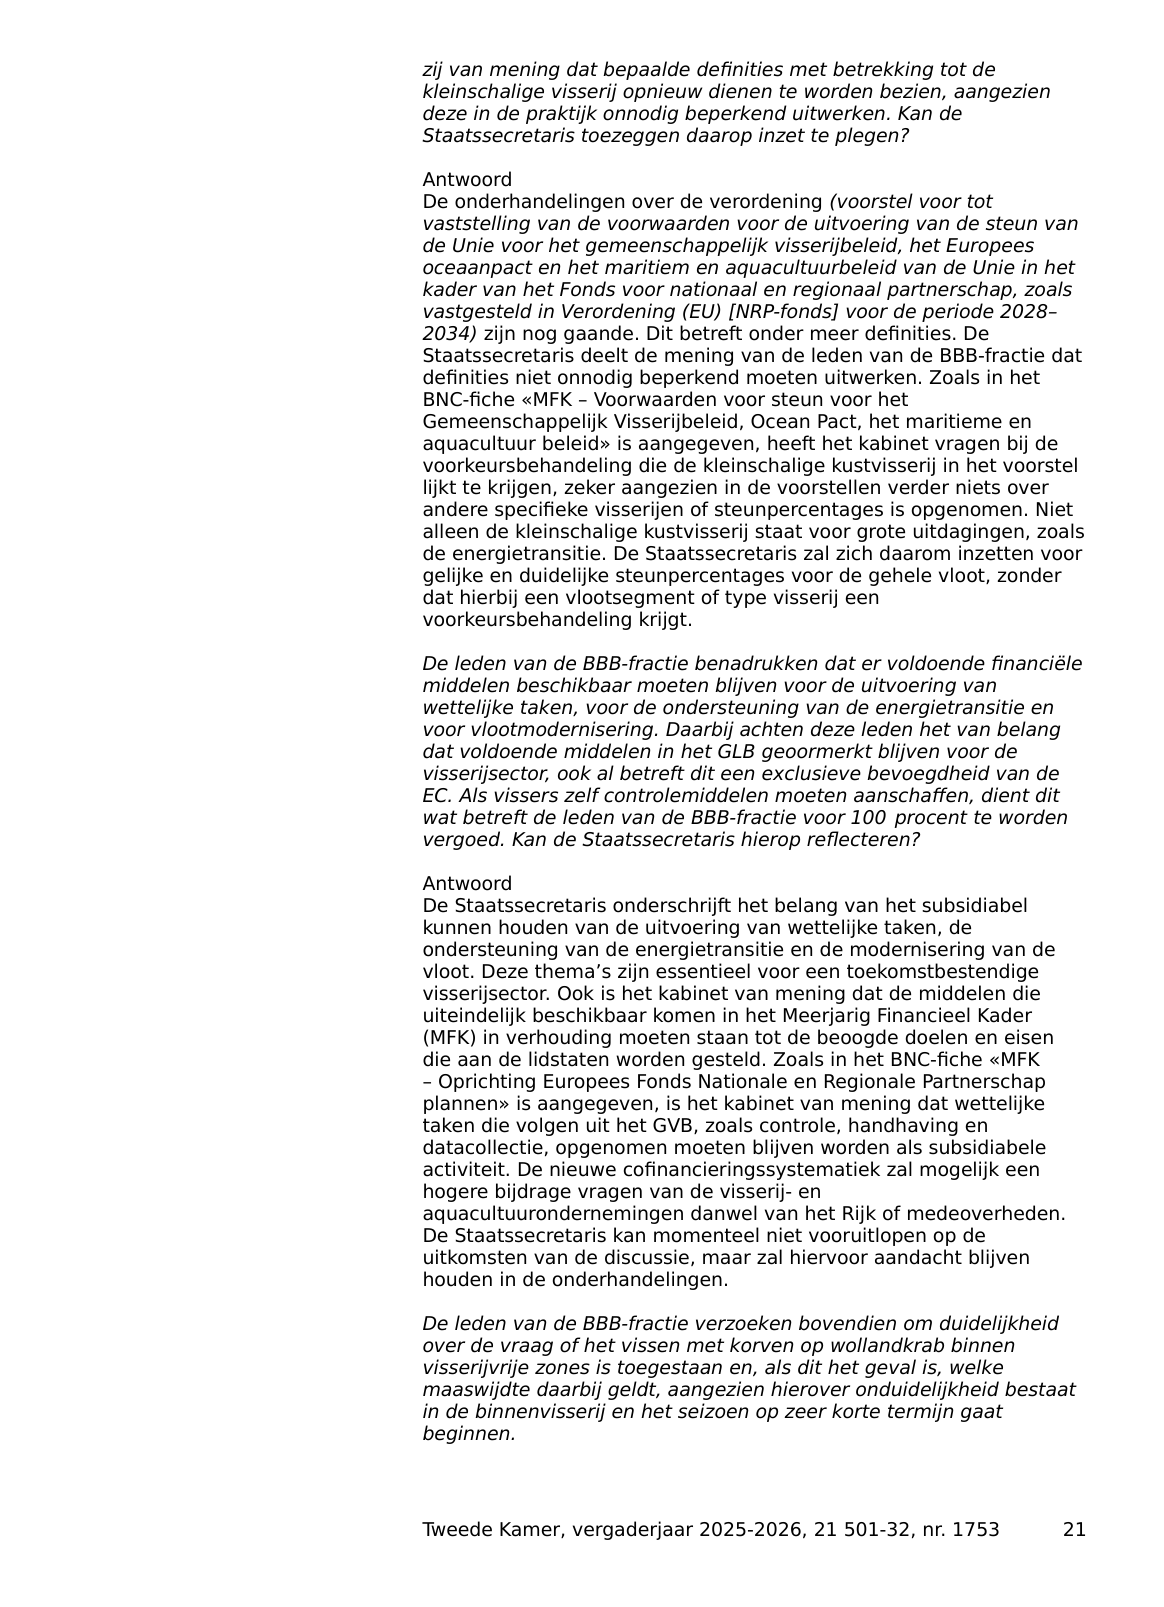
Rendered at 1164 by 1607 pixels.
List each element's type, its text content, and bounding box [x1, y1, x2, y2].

text De leden van de BBB-fractie benadrukken dat er voldoende financiële middelen beschikbaar moeten blijven voor de uitvoering van wettelijke taken, voor de ondersteuning van de energietransitie en voor vlootmodernisering. Daarbij achten deze leden het van belang dat voldoende middelen in het GLB geoormerkt blijven voor de visserijsector, ook al betreft dit een exclusieve bevoegdheid van de EC. Als vissers zelf controlemiddelen moeten aanschaffen, dient dit wat betreft de leden van de BBB-fractie voor 100 procent te worden vergoed. Kan de Staatssecretaris hierop reflecteren? [422, 653, 1087, 851]
text De Staatssecretaris onderschrijft het belang van het subsidiabel kunnen houden van de uitvoering van wettelijke taken, de ondersteuning van de energietransitie en de modernisering van de vloot. Deze thema’s zijn essentieel voor een toekomstbestendige visserijsector. Ook is het kabinet van mening dat de middelen die uiteindelijk beschikbaar komen in het Meerjarig Financieel Kader (MFK) in verhouding moeten staan tot de beoogde doelen en eisen die aan de lidstaten worden gesteld. Zoals in het BNC-fiche «MFK – Oprichting Europees Fonds Nationale en Regionale Partnerschap plannen» is aangegeven, is het kabinet van mening dat wettelijke taken die volgen uit het GVB, zoals controle, handhaving en datacollectie, opgenomen moeten blijven worden als subsidiabele activiteit. De nieuwe cofinancieringssystematiek zal mogelijk een hogere bijdrage vragen van de visserij- en aquacultuurondernemingen danwel van het Rijk of medeoverheden. De Staatssecretaris kan momenteel niet vooruitlopen op de uitkomsten van de discussie, maar zal hiervoor aandacht blijven houden in de onderhandelingen. [422, 895, 1087, 1291]
text De onderhandelingen over de verordening (voorstel voor tot vaststelling van de voorwaarden voor de uitvoering van de steun van de Unie voor het gemeenschappelijk visserijbeleid, het Europees oceaanpact en het maritiem en aquacultuurbeleid van de Unie in het kader van het Fonds voor nationaal en regionaal partnerschap, zoals vastgesteld in Verordening (EU) [NRP-fonds] voor de periode 2028–2034) zijn nog gaande. Dit betreft onder meer definities. De Staatssecretaris deelt de mening van de leden van de BBB-fractie dat definities niet onnodig beperkend moeten uitwerken. Zoals in het BNC-fiche «MFK – Voorwaarden voor steun voor het Gemeenschappelijk Visserijbeleid, Ocean Pact, het maritieme en aquacultuur beleid» is aangegeven, heeft het kabinet vragen bij de voorkeursbehandeling die de kleinschalige kustvisserij in het voorstel lijkt te krijgen, zeker aangezien in de voorstellen verder niets over andere specifieke visserijen of steunpercentages is opgenomen. Niet alleen de kleinschalige kustvisserij staat voor grote uitdagingen, zoals de energietransitie. De Staatssecretaris zal zich daarom inzetten voor gelijke en duidelijke steunpercentages voor de gehele vloot, zonder dat hierbij een vlootsegment of type visserij een voorkeursbehandeling krijgt. [422, 191, 1087, 631]
text De leden van de BBB-fractie verzoeken bovendien om duidelijkheid over de vraag of het vissen met korven op wollandkrab binnen visserijvrije zones is toegestaan en, als dit het geval is, welke maaswijdte daarbij geldt, aangezien hierover onduidelijkheid bestaat in de binnenvisserij en het seizoen op zeer korte termijn gaat beginnen. [422, 1313, 1087, 1444]
text Antwoord [422, 873, 1087, 895]
text zij van mening dat bepaalde definities met betrekking tot de kleinschalige visserij opnieuw dienen te worden bezien, aangezien deze in de praktijk onnodig beperkend uitwerken. Kan de Staatssecretaris toezeggen daarop inzet te plegen? [422, 59, 1087, 147]
text Antwoord [422, 169, 1087, 191]
